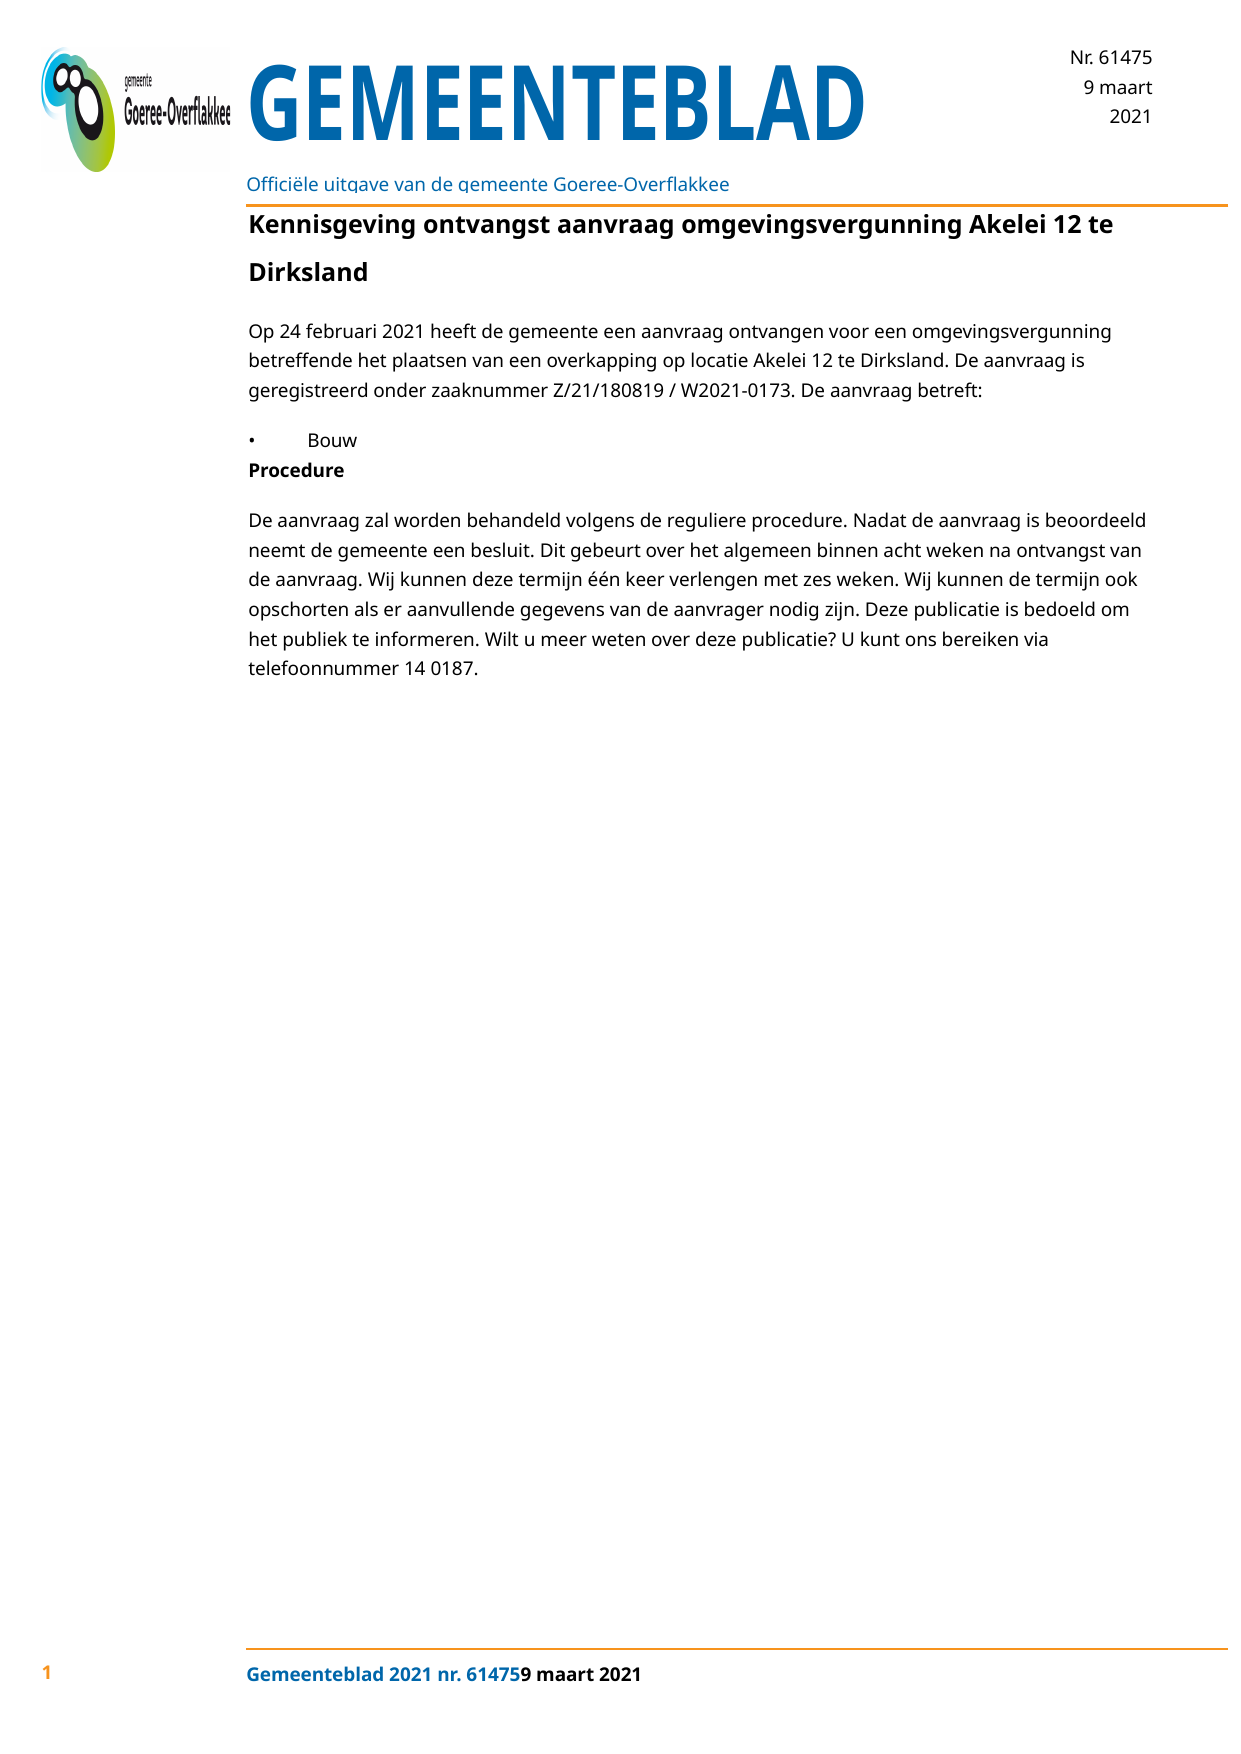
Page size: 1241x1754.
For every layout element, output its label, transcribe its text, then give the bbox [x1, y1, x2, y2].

text Procedure [248, 457, 1152, 483]
picture [41, 47, 231, 172]
text Op 24 februari 2021 heeft de gemeente een aanvraag ontvangen voor een omgevingsvergunning betreffende het plaatsen van een overkapping op locatie Akelei 12 te Dirksland. De aanvraag is geregistreerd onder zaaknummer Z/21/180819 / W2021-0173. De aanvraag betreft: [248, 318, 1152, 403]
text Kennisgeving ontvangst aanvraag omgevingsvergunning Akelei 12 te Dirksland [248, 207, 1152, 288]
list Bouw [248, 427, 1152, 453]
text De aanvraag zal worden behandeld volgens de reguliere procedure. Nadat de aanvraag is beoordeeld neemt de gemeente een besluit. Dit gebeurt over het algemeen binnen acht weken na ontvangst van de aanvraag. Wij kunnen deze termijn één keer verlengen met zes weken. Wij kunnen de termijn ook opschorten als er aanvullende gegevens van de aanvrager nodig zijn. Deze publicatie is bedoeld om het publiek te informeren. Wilt u meer weten over deze publicatie? U kunt ons bereiken via telefoonnummer 14 0187. [248, 507, 1152, 681]
